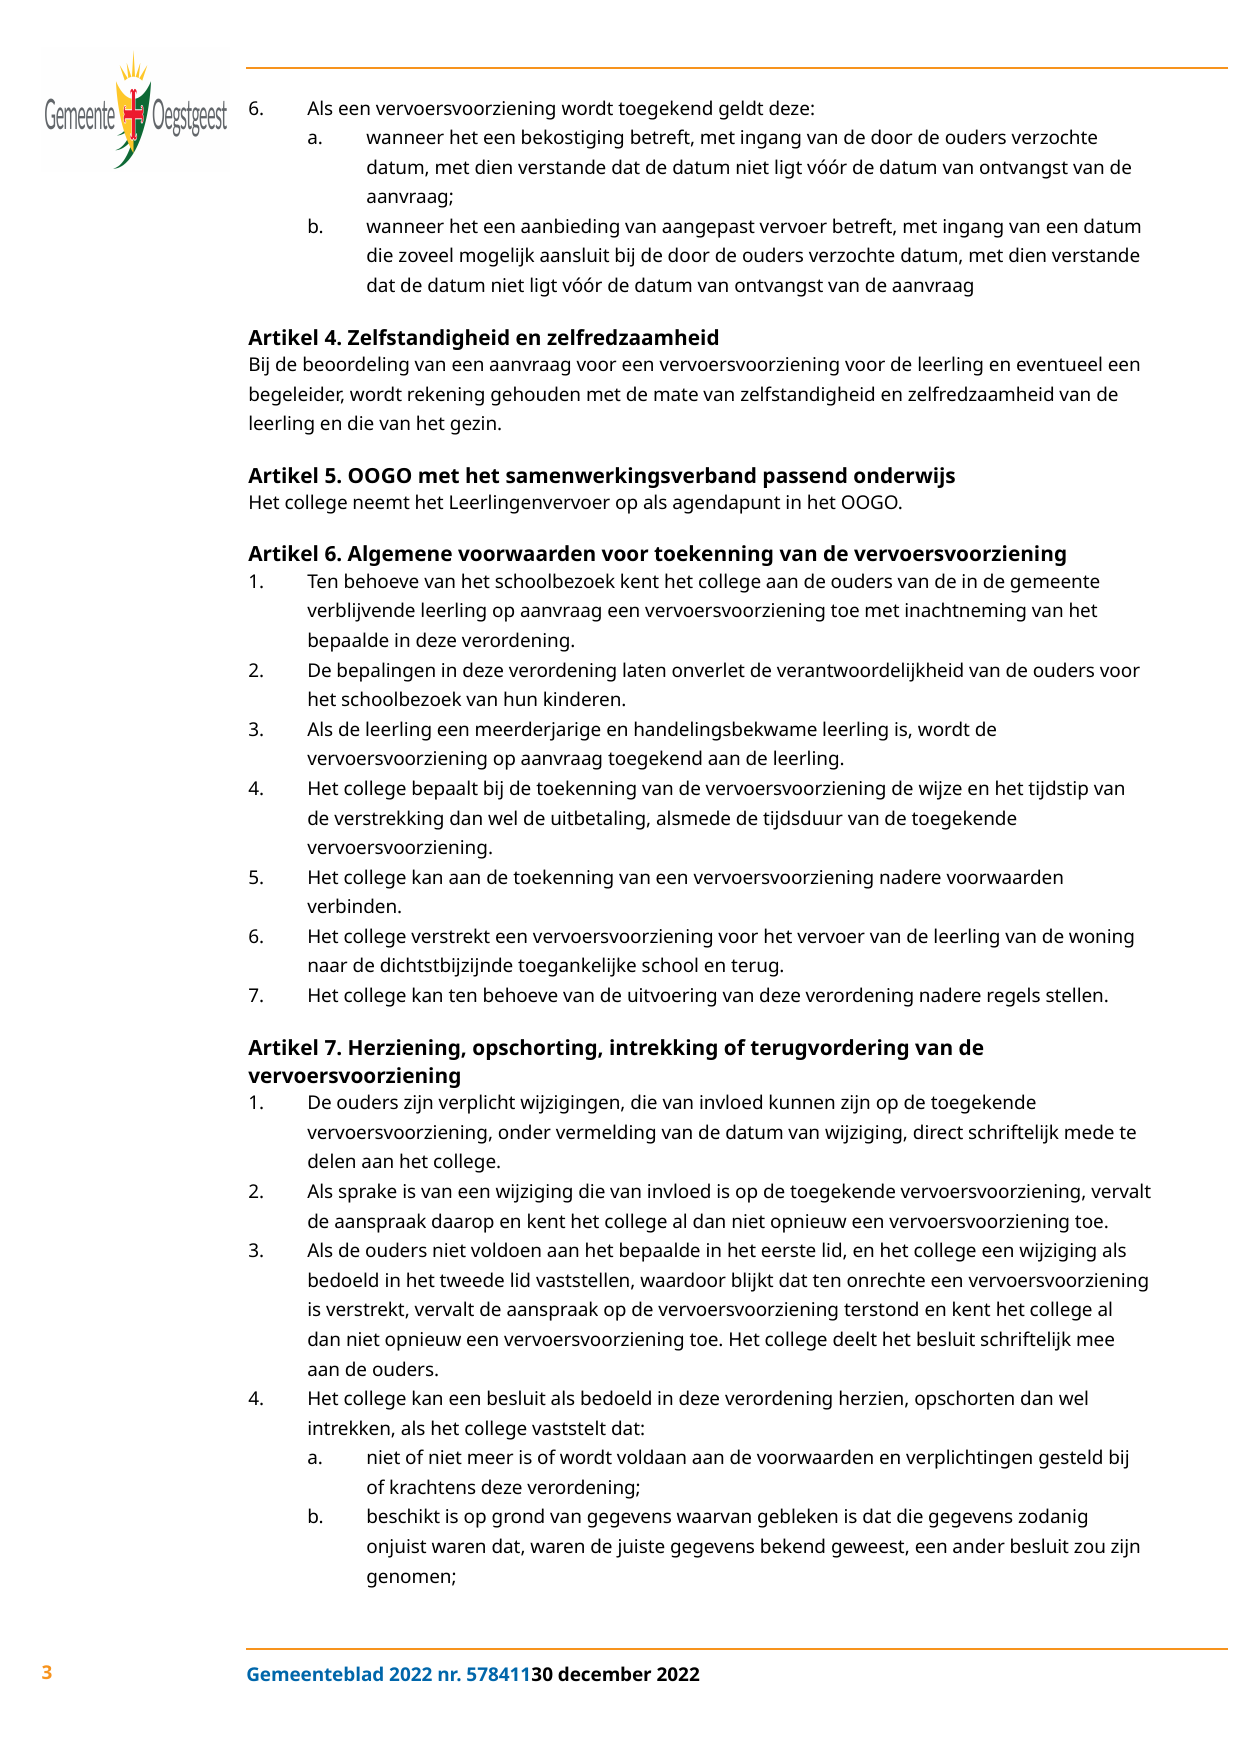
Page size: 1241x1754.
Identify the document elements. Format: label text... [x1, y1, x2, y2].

list Het college kan aan de toekenning van een vervoersvoorziening nadere voorwaarden verbinden. [248, 864, 1152, 919]
text Bij de beoordeling van een aanvraag voor een vervoersvoorziening voor de leerling en eventueel een begeleider, wordt rekening gehouden met de mate van zelfstandigheid en zelfredzaamheid van de leerling en die van het gezin. [248, 351, 1152, 436]
text Artikel 5. OOGO met het samenwerkingsverband passend onderwijs [248, 461, 1152, 489]
list Het college bepaalt bij de toekenning van de vervoersvoorziening de wijze en het tijdstip van de verstrekking dan wel de uitbetaling, alsmede de tijdsduur van de toegekende vervoersvoorziening. [248, 775, 1152, 860]
list Het college kan een besluit als bedoeld in deze verordening herzien, opschorten dan wel intrekken, als het college vaststelt dat: [248, 1385, 1152, 1441]
text Artikel 7. Herziening, opschorting, intrekking of terugvordering van de vervoersvoorziening [248, 1033, 1152, 1089]
list Ten behoeve van het schoolbezoek kent het college aan de ouders van de in de gemeente verblijvende leerling op aanvraag een vervoersvoorziening toe met inachtneming van het bepaalde in deze verordening. [248, 568, 1152, 653]
list Het college verstrekt een vervoersvoorziening voor het vervoer van de leerling van de woning naar de dichtstbijzijnde toegankelijke school en terug. [248, 923, 1152, 978]
picture [41, 47, 231, 172]
list Als de leerling een meerderjarige en handelingsbekwame leerling is, wordt de vervoersvoorziening op aanvraag toegekend aan de leerling. [248, 716, 1152, 771]
list wanneer het een bekostiging betreft, met ingang van de door de ouders verzochte datum, met dien verstande dat de datum niet ligt vóór de datum van ontvangst van de aanvraag; [307, 124, 1152, 209]
list niet of niet meer is of wordt voldaan aan de voorwaarden en verplichtingen gesteld bij of krachtens deze verordening; [307, 1444, 1152, 1500]
list De bepalingen in deze verordening laten onverlet de verantwoordelijkheid van de ouders voor het schoolbezoek van hun kinderen. [248, 657, 1152, 712]
list Als de ouders niet voldoen aan het bepaalde in het eerste lid, en het college een wijziging als bedoeld in het tweede lid vaststellen, waardoor blijkt dat ten onrechte een vervoersvoorziening is verstrekt, vervalt de aanspraak op de vervoersvoorziening terstond en kent het college al dan niet opnieuw een vervoersvoorziening toe. Het college deelt het besluit schriftelijk mee aan de ouders. [248, 1237, 1152, 1381]
list beschikt is op grond van gegevens waarvan gebleken is dat die gegevens zodanig onjuist waren dat, waren de juiste gegevens bekend geweest, een ander besluit zou zijn genomen; [307, 1504, 1152, 1588]
list wanneer het een aanbieding van aangepast vervoer betreft, met ingang van een datum die zoveel mogelijk aansluit bij de door de ouders verzochte datum, met dien verstande dat de datum niet ligt vóór de datum van ontvangst van de aanvraag [307, 213, 1152, 298]
text Het college neemt het Leerlingenvervoer op als agendapunt in het OOGO. [248, 489, 1152, 515]
list Als sprake is van een wijziging die van invloed is op de toegekende vervoersvoorziening, vervalt de aanspraak daarop en kent het college al dan niet opnieuw een vervoersvoorziening toe. [248, 1178, 1152, 1233]
list Als een vervoersvoorziening wordt toegekend geldt deze: [248, 95, 1152, 121]
list De ouders zijn verplicht wijzigingen, die van invloed kunnen zijn op de toegekende vervoersvoorziening, onder vermelding van de datum van wijziging, direct schriftelijk mede te delen aan het college. [248, 1089, 1152, 1174]
list Het college kan ten behoeve van de uitvoering van deze verordening nadere regels stellen. [248, 982, 1152, 1008]
text Artikel 6. Algemene voorwaarden voor toekenning van de vervoersvoorziening [248, 539, 1152, 568]
text Artikel 4. Zelfstandigheid en zelfredzaamheid [248, 323, 1152, 351]
